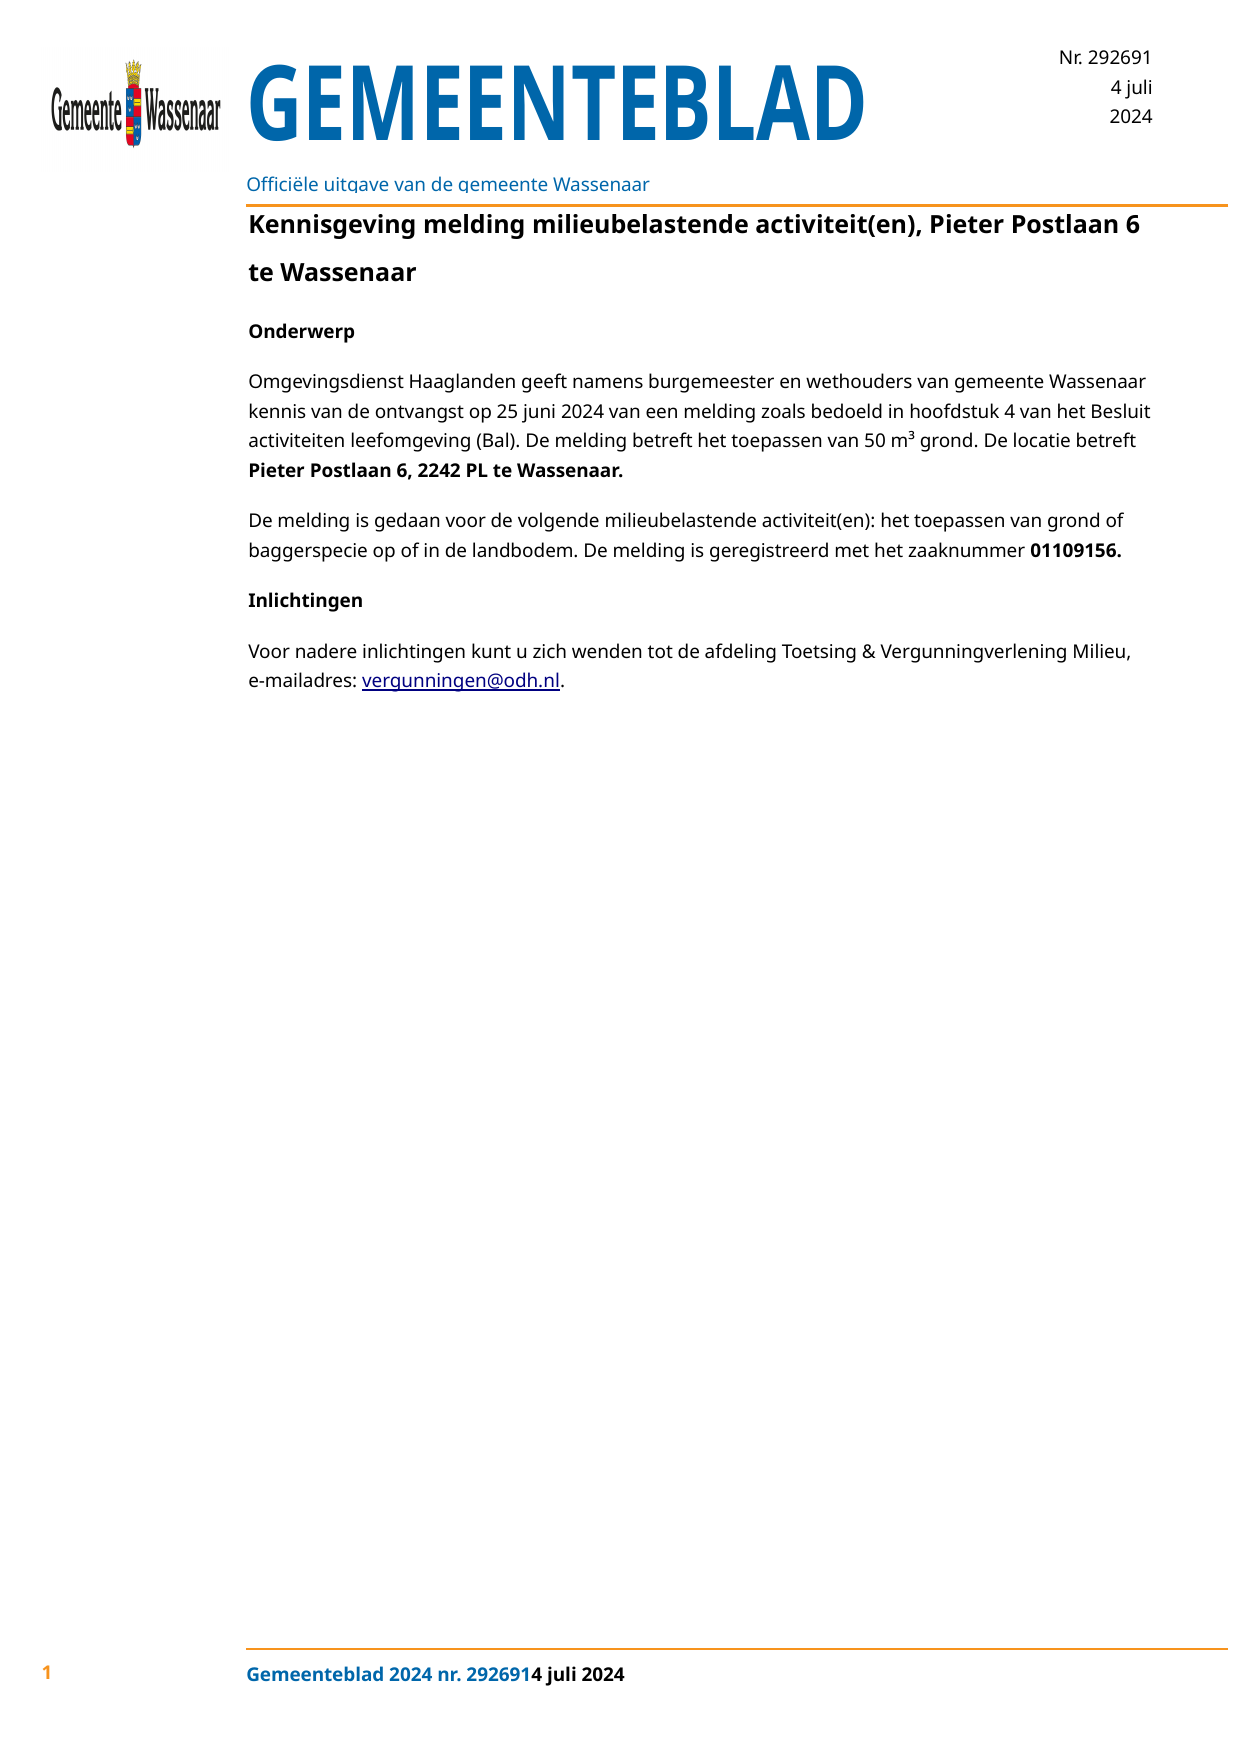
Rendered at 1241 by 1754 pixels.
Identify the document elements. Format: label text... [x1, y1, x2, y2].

text Voor nadere inlichtingen kunt u zich wenden tot de afdeling Toetsing & Vergunningverlening Milieu, e-mailadres: vergunningen@odh.nl. [248, 638, 1152, 693]
text De melding is gedaan voor de volgende milieubelastende activiteit(en): het toepassen van grond of baggerspecie op of in de landbodem. De melding is geregistreerd met het zaaknummer 01109156. [248, 507, 1152, 563]
picture [41, 47, 231, 172]
text Omgevingsdienst Haaglanden geeft namens burgemeester en wethouders van gemeente Wassenaar kennis van de ontvangst op 25 juni 2024 van een melding zoals bedoeld in hoofdstuk 4 van het Besluit activiteiten leefomgeving (Bal). De melding betreft het toepassen van 50 m³ grond. De locatie betreft Pieter Postlaan 6, 2242 PL te Wassenaar. [248, 368, 1152, 483]
text Onderwerp [248, 318, 1152, 344]
text Inlichtingen [248, 587, 1152, 613]
text Kennisgeving melding milieubelastende activiteit(en), Pieter Postlaan 6 te Wassenaar [248, 207, 1152, 288]
